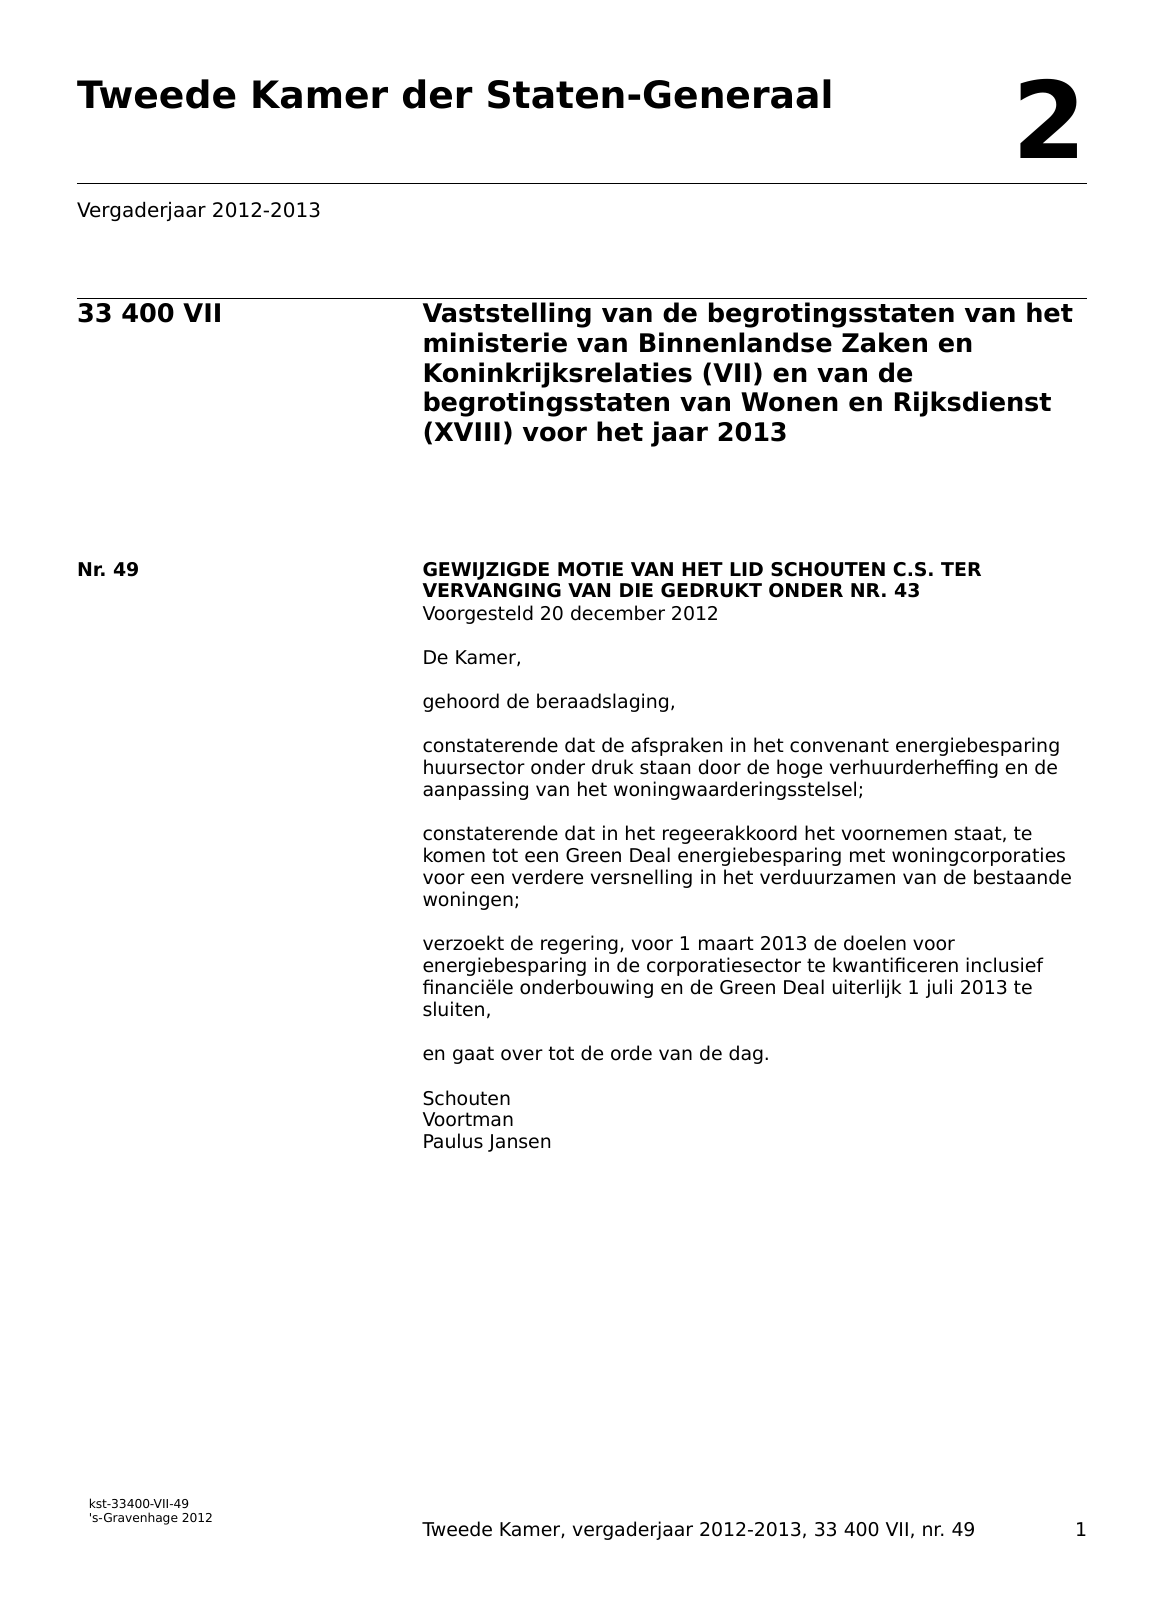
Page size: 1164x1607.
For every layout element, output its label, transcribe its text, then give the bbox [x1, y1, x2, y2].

text kst-33400-VII-49 [88, 1497, 323, 1511]
text gehoord de beraadslaging, [422, 691, 1087, 713]
text en gaat over tot de orde van de dag. [422, 1043, 1087, 1065]
table_header 2 [886, 59, 1087, 183]
table_cell Vergaderjaar 2012-2013 [77, 184, 1087, 298]
text De Kamer, [422, 647, 1087, 668]
text constaterende dat de afspraken in het convenant energiebesparing huursector onder druk staan door de hoge verhuurderheffing en de aanpassing van het woningwaarderingsstelsel; [422, 735, 1087, 801]
subtitle 33 400 VII Vaststelling van de begrotingsstaten van het ministerie van Binnenlandse Zaken en Koninkrijksrelaties (VII) en van de begrotingsstaten van Wonen en Rijksdienst (XVIII) voor het jaar 2013 [77, 299, 1087, 447]
text constaterende dat in het regeerakkoord het voornemen staat, te komen tot een Green Deal energiebesparing met woningcorporaties voor een verdere versnelling in het verduurzamen van de bestaande woningen; [422, 823, 1087, 911]
text Schouten [422, 1087, 1087, 1109]
text Voortman [422, 1109, 1087, 1131]
text Voorgesteld 20 december 2012 [422, 602, 1087, 624]
text Paulus Jansen [422, 1131, 1087, 1153]
text verzoekt de regering, voor 1 maart 2013 de doelen voor energiebesparing in de corporatiesector te kwantificeren inclusief financiële onderbouwing en de Green Deal uiterlijk 1 juli 2013 te sluiten, [422, 933, 1087, 1021]
table_header Tweede Kamer der Staten-Generaal [77, 59, 886, 183]
text 's-Gravenhage 2012 [88, 1511, 323, 1525]
subtitle Nr. 49 GEWIJZIGDE MOTIE VAN HET LID SCHOUTEN C.S. TER VERVANGING VAN DIE GEDRUKT ONDER NR. 43 [77, 558, 1087, 602]
